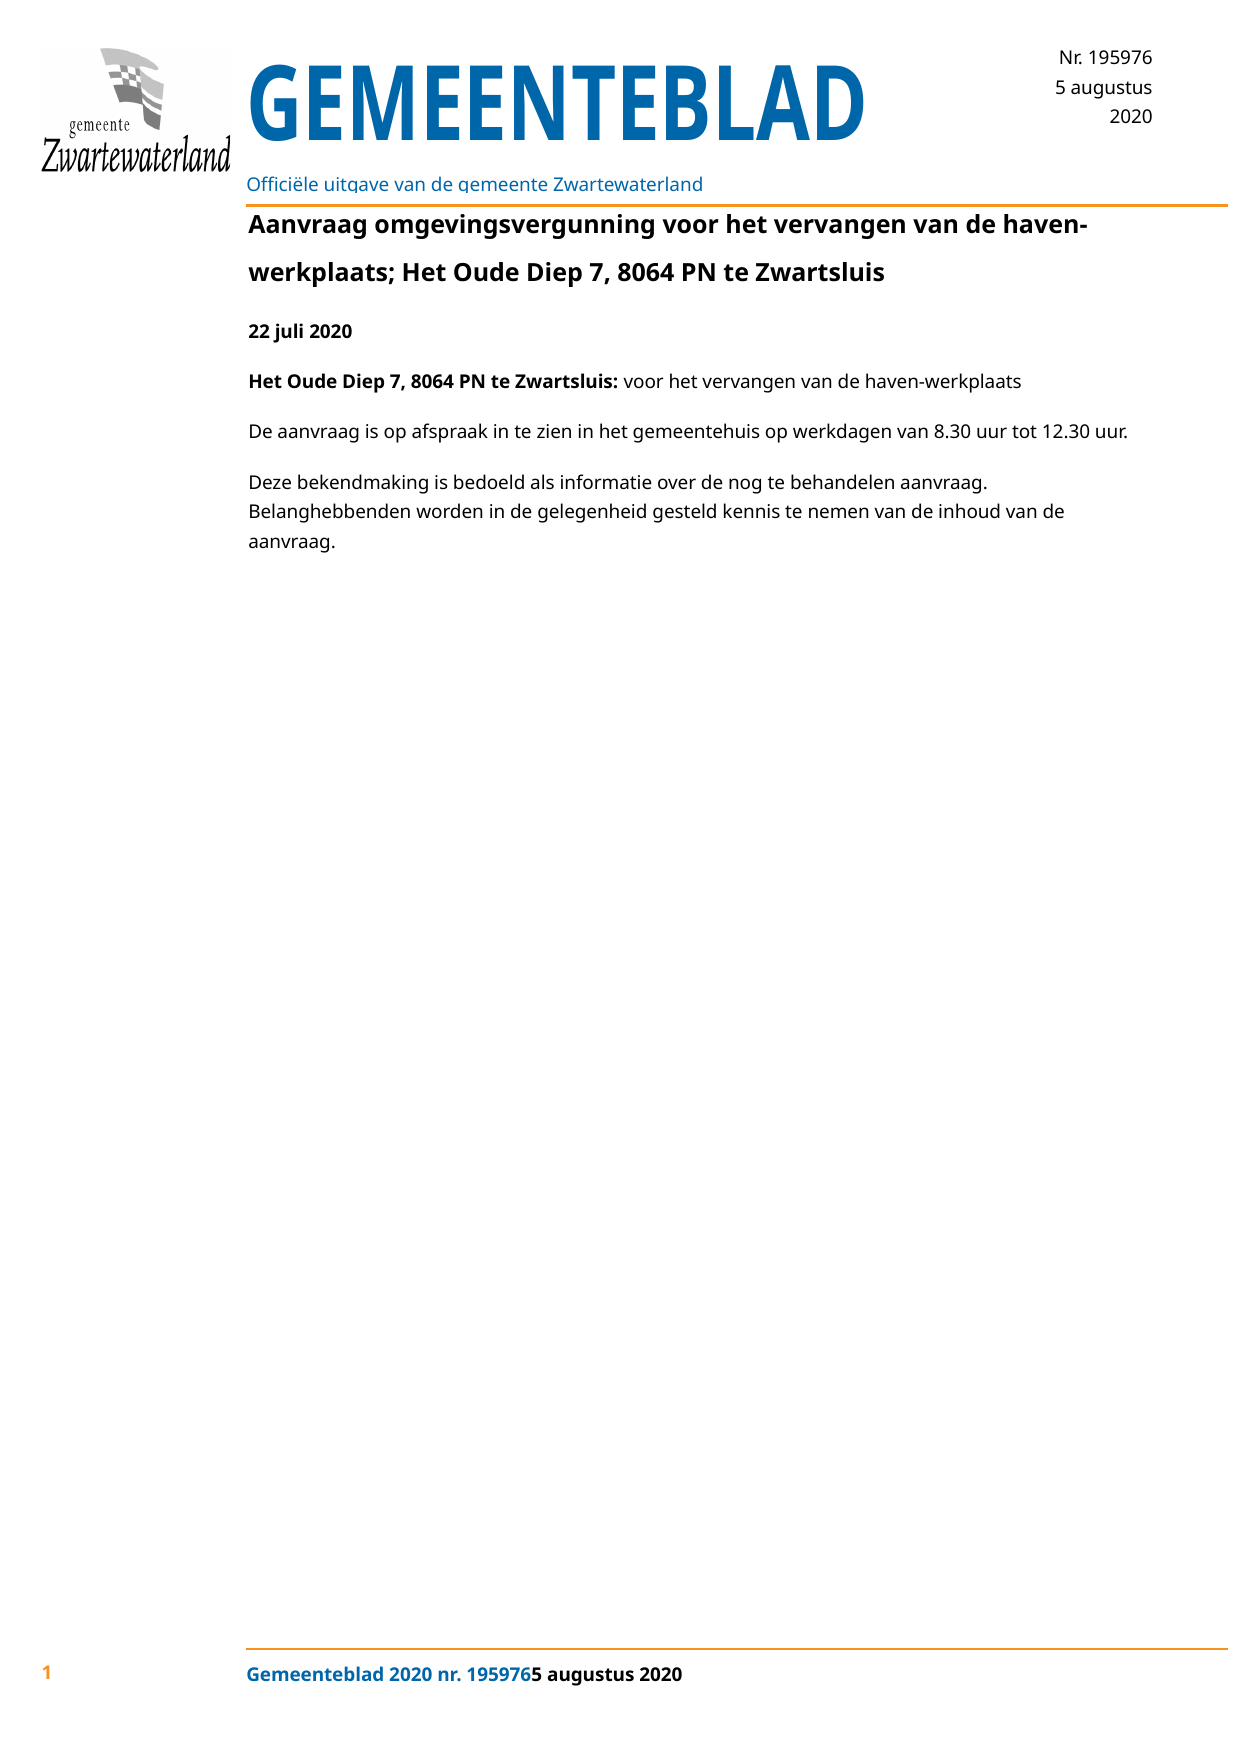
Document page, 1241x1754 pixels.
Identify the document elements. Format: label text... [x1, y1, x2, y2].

text De aanvraag is op afspraak in te zien in het gemeentehuis op werkdagen van 8.30 uur tot 12.30 uur. [248, 419, 1152, 444]
text 22 juli 2020 [248, 318, 1152, 344]
text Het Oude Diep 7, 8064 PN te Zwartsluis: voor het vervangen van de haven-werkplaats [248, 368, 1152, 394]
text Deze bekendmaking is bedoeld als informatie over de nog te behandelen aanvraag. Belanghebbenden worden in de gelegenheid gesteld kennis te nemen van de inhoud van de aanvraag. [248, 469, 1152, 554]
picture [41, 47, 231, 172]
text Aanvraag omgevingsvergunning voor het vervangen van de haven-werkplaats; Het Oude Diep 7, 8064 PN te Zwartsluis [248, 207, 1152, 288]
